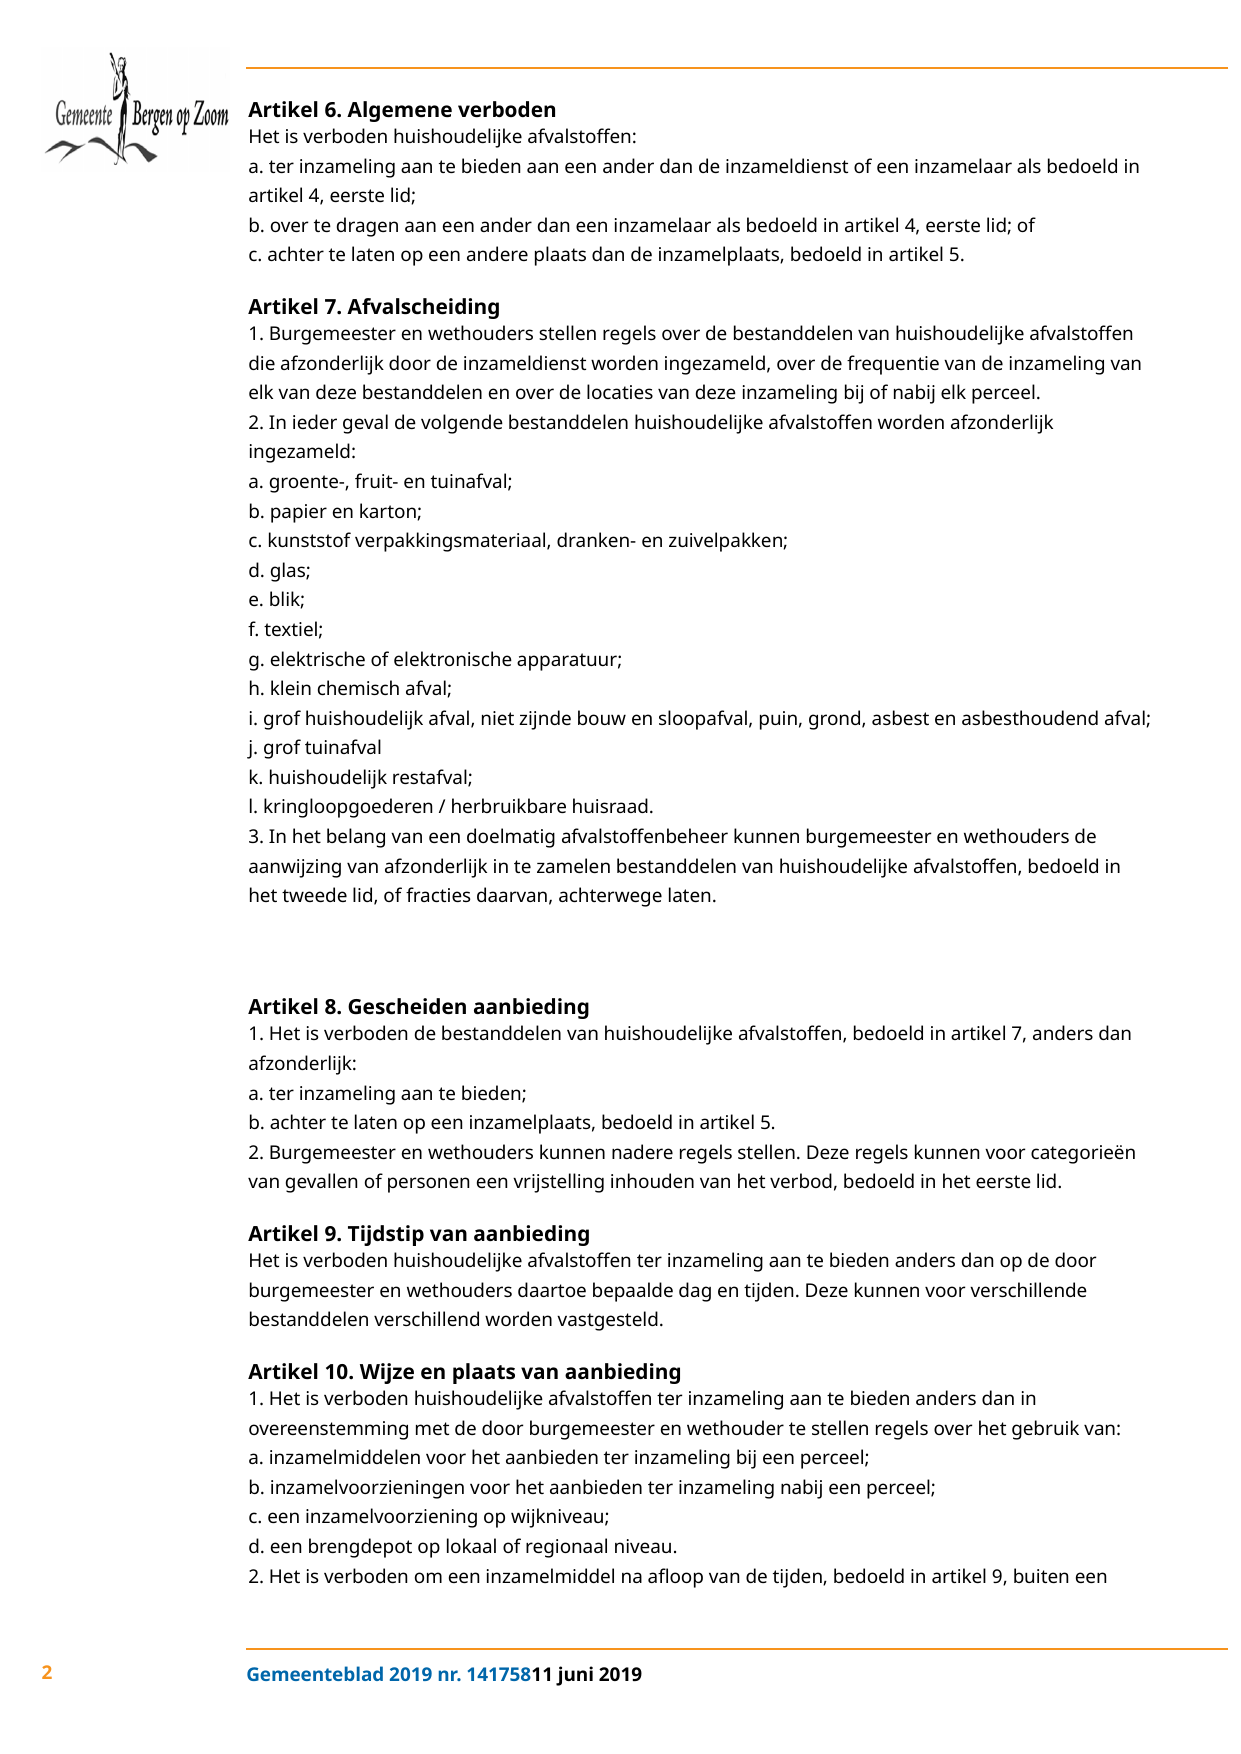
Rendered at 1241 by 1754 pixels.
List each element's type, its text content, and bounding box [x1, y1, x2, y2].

text c. een inzamelvoorziening op wijkniveau; [248, 1504, 1152, 1529]
text 1. Het is verboden huishoudelijke afvalstoffen ter inzameling aan te bieden anders dan in overeenstemming met de door burgemeester en wethouder te stellen regels over het gebruik van: [248, 1385, 1152, 1441]
text k. huishoudelijk restafval; [248, 764, 1152, 790]
text g. elektrische of elektronische apparatuur; [248, 646, 1152, 672]
text Artikel 7. Afvalscheiding [248, 292, 1152, 320]
text b. papier en karton; [248, 498, 1152, 524]
text h. klein chemisch afval; [248, 675, 1152, 701]
text 2. Het is verboden om een inzamelmiddel na afloop van de tijden, bedoeld in artikel 9, buiten een [248, 1563, 1152, 1588]
text 1. Het is verboden de bestanddelen van huishoudelijke afvalstoffen, bedoeld in artikel 7, anders dan afzonderlijk: [248, 1021, 1152, 1076]
text Het is verboden huishoudelijke afvalstoffen: [248, 123, 1152, 149]
text 3. In het belang van een doelmatig afvalstoffenbeheer kunnen burgemeester en wethouders de aanwijzing van afzonderlijk in te zamelen bestanddelen van huishoudelijke afvalstoffen, bedoeld in het tweede lid, of fracties daarvan, achterwege laten. [248, 823, 1152, 908]
text d. glas; [248, 557, 1152, 583]
text 2. Burgemeester en wethouders kunnen nadere regels stellen. Deze regels kunnen voor categorieën van gevallen of personen een vrijstelling inhouden van het verbod, bedoeld in het eerste lid. [248, 1139, 1152, 1194]
text Artikel 8. Gescheiden aanbieding [248, 992, 1152, 1021]
picture [41, 47, 231, 172]
text Artikel 6. Algemene verboden [248, 95, 1152, 123]
text 2. In ieder geval de volgende bestanddelen huishoudelijke afvalstoffen worden afzonderlijk ingezameld: [248, 409, 1152, 464]
text Het is verboden huishoudelijke afvalstoffen ter inzameling aan te bieden anders dan op de door burgemeester en wethouders daartoe bepaalde dag en tijden. Deze kunnen voor verschillende bestanddelen verschillend worden vastgesteld. [248, 1247, 1152, 1332]
text b. over te dragen aan een ander dan een inzamelaar als bedoeld in artikel 4, eerste lid; of [248, 212, 1152, 238]
text l. kringloopgoederen / herbruikbare huisraad. [248, 794, 1152, 819]
text a. groente-, fruit- en tuinafval; [248, 468, 1152, 494]
text a. ter inzameling aan te bieden; [248, 1080, 1152, 1105]
text b. achter te laten op een inzamelplaats, bedoeld in artikel 5. [248, 1109, 1152, 1135]
text 1. Burgemeester en wethouders stellen regels over de bestanddelen van huishoudelijke afvalstoffen die afzonderlijk door de inzameldienst worden ingezameld, over de frequentie van de inzameling van elk van deze bestanddelen en over de locaties van deze inzameling bij of nabij elk perceel. [248, 320, 1152, 405]
text a. inzamelmiddelen voor het aanbieden ter inzameling bij een perceel; [248, 1444, 1152, 1470]
text i. grof huishoudelijk afval, niet zijnde bouw en sloopafval, puin, grond, asbest en asbesthoudend afval; [248, 705, 1152, 731]
text j. grof tuinafval [248, 734, 1152, 760]
text f. textiel; [248, 616, 1152, 642]
text c. kunststof verpakkingsmateriaal, dranken- en zuivelpakken; [248, 527, 1152, 553]
text d. een brengdepot op lokaal of regionaal niveau. [248, 1533, 1152, 1559]
text Artikel 10. Wijze en plaats van aanbieding [248, 1357, 1152, 1385]
text b. inzamelvoorzieningen voor het aanbieden ter inzameling nabij een perceel; [248, 1474, 1152, 1500]
text c. achter te laten op een andere plaats dan de inzamelplaats, bedoeld in artikel 5. [248, 242, 1152, 267]
text a. ter inzameling aan te bieden aan een ander dan de inzameldienst of een inzamelaar als bedoeld in artikel 4, eerste lid; [248, 153, 1152, 208]
text Artikel 9. Tijdstip van aanbieding [248, 1219, 1152, 1247]
text e. blik; [248, 587, 1152, 612]
